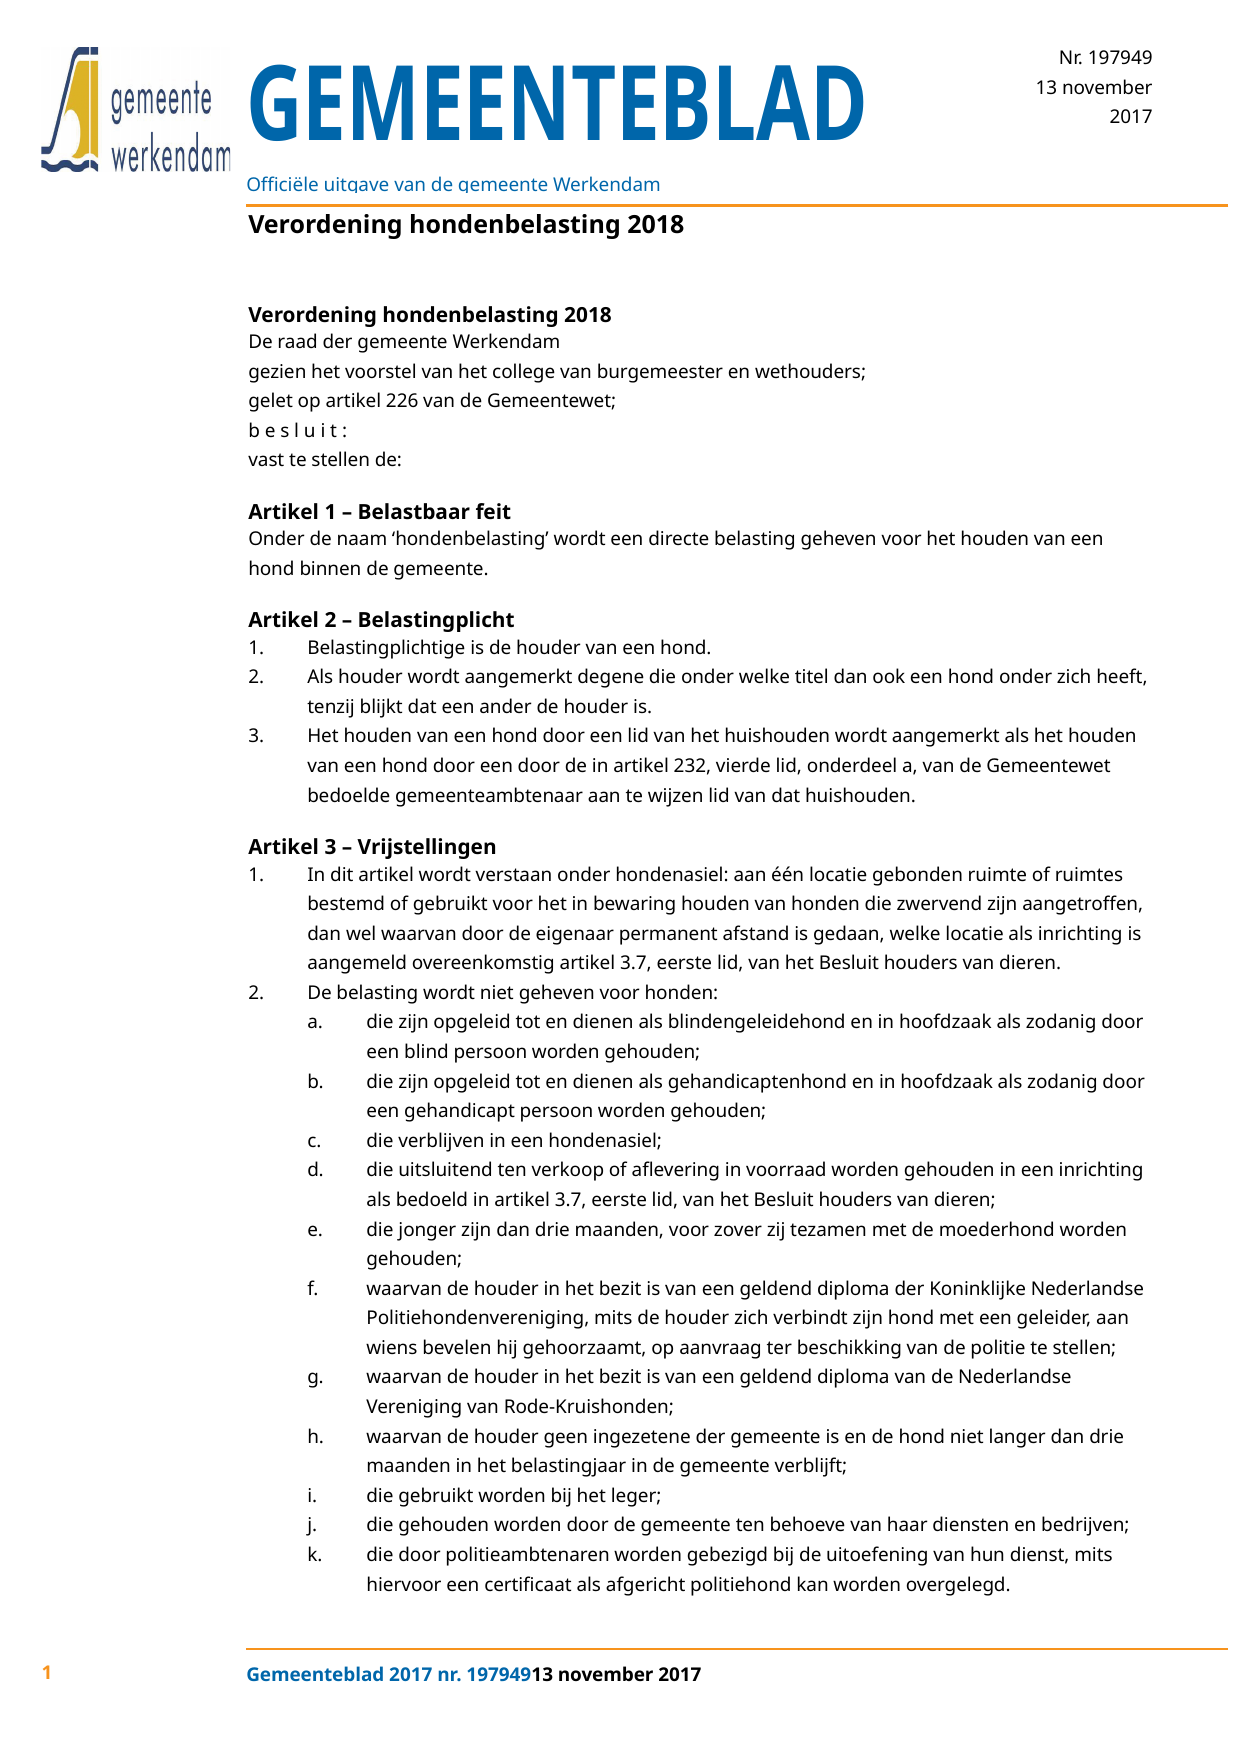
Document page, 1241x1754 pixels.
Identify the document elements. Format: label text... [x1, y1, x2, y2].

list Als houder wordt aangemerkt degene die onder welke titel dan ook een hond onder zich heeft, tenzij blijkt dat een ander de houder is. [248, 663, 1152, 719]
text b e s l u i t : [248, 417, 1152, 443]
list die uitsluitend ten verkoop of aflevering in voorraad worden gehouden in een inrichting als bedoeld in artikel 3.7, eerste lid, van het Besluit houders van dieren; [307, 1157, 1152, 1212]
text Verordening hondenbelasting 2018 [248, 207, 1152, 241]
list die door politieambtenaren worden gebezigd bij de uitoefening van hun dienst, mits hiervoor een certificaat als afgericht politiehond kan worden overgelegd. [307, 1541, 1152, 1596]
list Belastingplichtige is de houder van een hond. [248, 634, 1152, 660]
list Het houden van een hond door een lid van het huishouden wordt aangemerkt als het houden van een hond door een door de in artikel 232, vierde lid, onderdeel a, van de Gemeentewet bedoelde gemeenteambtenaar aan te wijzen lid van dat huishouden. [248, 723, 1152, 808]
text vast te stellen de: [248, 447, 1152, 472]
text Onder de naam ‘hondenbelasting’ wordt een directe belasting geheven voor het houden van een hond binnen de gemeente. [248, 526, 1152, 581]
list die gehouden worden door de gemeente ten behoeve van haar diensten en bedrijven; [307, 1512, 1152, 1537]
list In dit artikel wordt verstaan onder hondenasiel: aan één locatie gebonden ruimte of ruimtes bestemd of gebruikt voor het in bewaring houden van honden die zwervend zijn aangetroffen, dan wel waarvan door de eigenaar permanent afstand is gedaan, welke locatie als inrichting is aangemeld overeenkomstig artikel 3.7, eerste lid, van het Besluit houders van dieren. [248, 861, 1152, 975]
list die jonger zijn dan drie maanden, voor zover zij tezamen met de moederhond worden gehouden; [307, 1216, 1152, 1271]
list die zijn opgeleid tot en dienen als blindengeleidehond en in hoofdzaak als zodanig door een blind persoon worden gehouden; [307, 1009, 1152, 1064]
list die verblijven in een hondenasiel; [307, 1127, 1152, 1153]
list waarvan de houder geen ingezetene der gemeente is en de hond niet langer dan drie maanden in het belastingjaar in de gemeente verblijft; [307, 1423, 1152, 1478]
picture [41, 47, 231, 172]
list waarvan de houder in het bezit is van een geldend diploma van de Nederlandse Vereniging van Rode-Kruishonden; [307, 1364, 1152, 1419]
list De belasting wordt niet geheven voor honden: [248, 979, 1152, 1005]
list die gebruikt worden bij het leger; [307, 1482, 1152, 1508]
text Artikel 3 – Vrijstellingen [248, 832, 1152, 861]
text gezien het voorstel van het college van burgemeester en wethouders; [248, 358, 1152, 384]
text Verordening hondenbelasting 2018 [248, 300, 1152, 328]
text De raad der gemeente Werkendam [248, 328, 1152, 354]
text gelet op artikel 226 van de Gemeentewet; [248, 387, 1152, 413]
list waarvan de houder in het bezit is van een geldend diploma der Koninklijke Nederlandse Politiehondenvereniging, mits de houder zich verbindt zijn hond met een geleider, aan wiens bevelen hij gehoorzaamt, op aanvraag ter beschikking van de politie te stellen; [307, 1275, 1152, 1360]
text Artikel 1 – Belastbaar feit [248, 497, 1152, 526]
list die zijn opgeleid tot en dienen als gehandicaptenhond en in hoofdzaak als zodanig door een gehandicapt persoon worden gehouden; [307, 1068, 1152, 1123]
text Artikel 2 – Belastingplicht [248, 606, 1152, 634]
